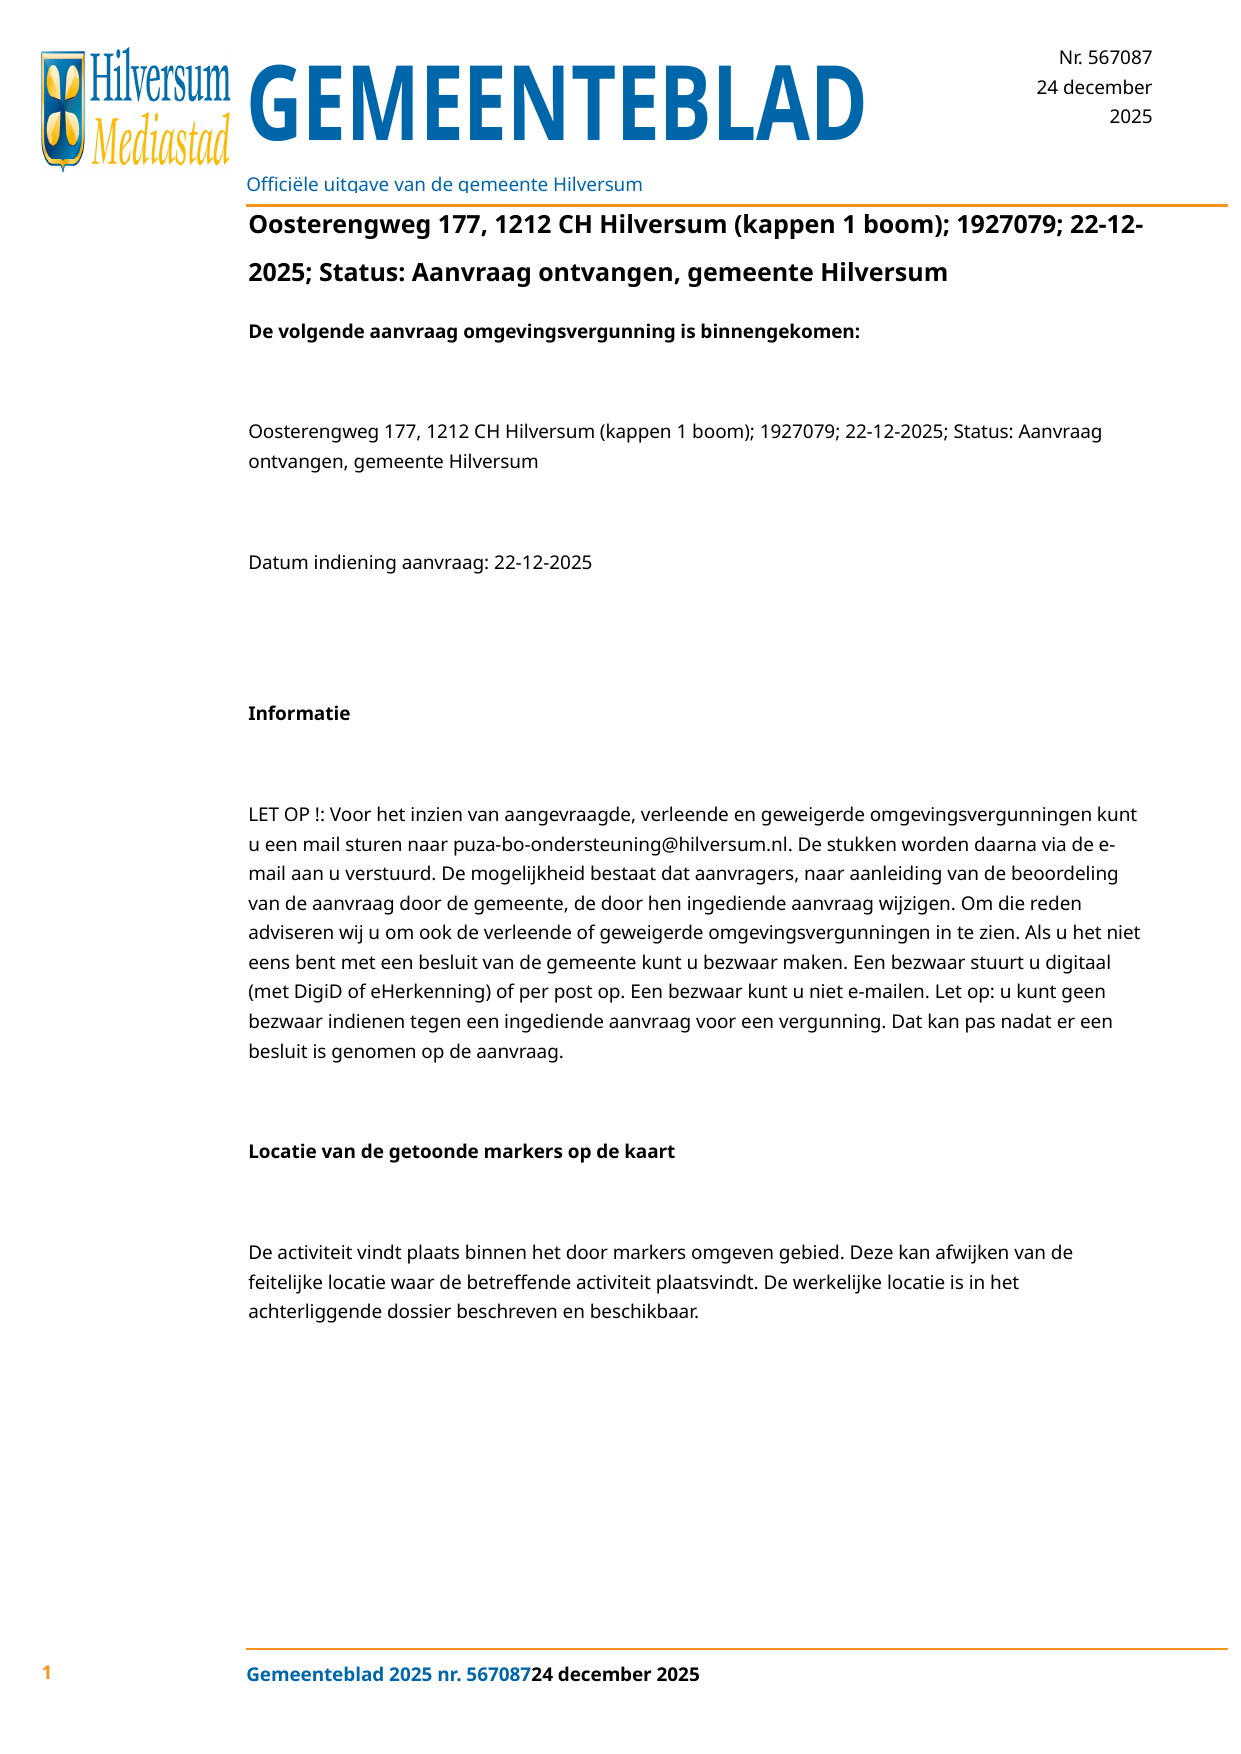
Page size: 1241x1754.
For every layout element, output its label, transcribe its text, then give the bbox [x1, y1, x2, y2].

text De activiteit vindt plaats binnen het door markers omgeven gebied. Deze kan afwijken van de feitelijke locatie waar de betreffende activiteit plaatsvindt. De werkelijke locatie is in het achterliggende dossier beschreven en beschikbaar. [248, 1239, 1152, 1324]
text LET OP !: Voor het inzien van aangevraagde, verleende en geweigerde omgevingsvergunningen kunt u een mail sturen naar puza-bo-ondersteuning@hilversum.nl. De stukken worden daarna via de e-mail aan u verstuurd. De mogelijkheid bestaat dat aanvragers, naar aanleiding van de beoordeling van de aanvraag door de gemeente, de door hen ingediende aanvraag wijzigen. Om die reden adviseren wij u om ook de verleende of geweigerde omgevingsvergunningen in te zien. Als u het niet eens bent met een besluit van de gemeente kunt u bezwaar maken. Een bezwaar stuurt u digitaal (met DigiD of eHerkenning) of per post op. Een bezwaar kunt u niet e-mailen. Let op: u kunt geen bezwaar indienen tegen een ingediende aanvraag voor een vergunning. Dat kan pas nadat er een besluit is genomen op de aanvraag. [248, 801, 1152, 1064]
picture [41, 47, 231, 172]
text Informatie [248, 700, 1152, 726]
text De volgende aanvraag omgevingsvergunning is binnengekomen: [248, 318, 1152, 344]
text Datum indiening aanvraag: 22-12-2025 [248, 549, 1152, 575]
text Locatie van de getoonde markers op de kaart [248, 1139, 1152, 1164]
text Oosterengweg 177, 1212 CH Hilversum (kappen 1 boom); 1927079; 22-12-2025; Status: Aanvraag ontvangen, gemeente Hilversum [248, 419, 1152, 474]
text Oosterengweg 177, 1212 CH Hilversum (kappen 1 boom); 1927079; 22-12-2025; Status: Aanvraag ontvangen, gemeente Hilversum [248, 207, 1152, 288]
